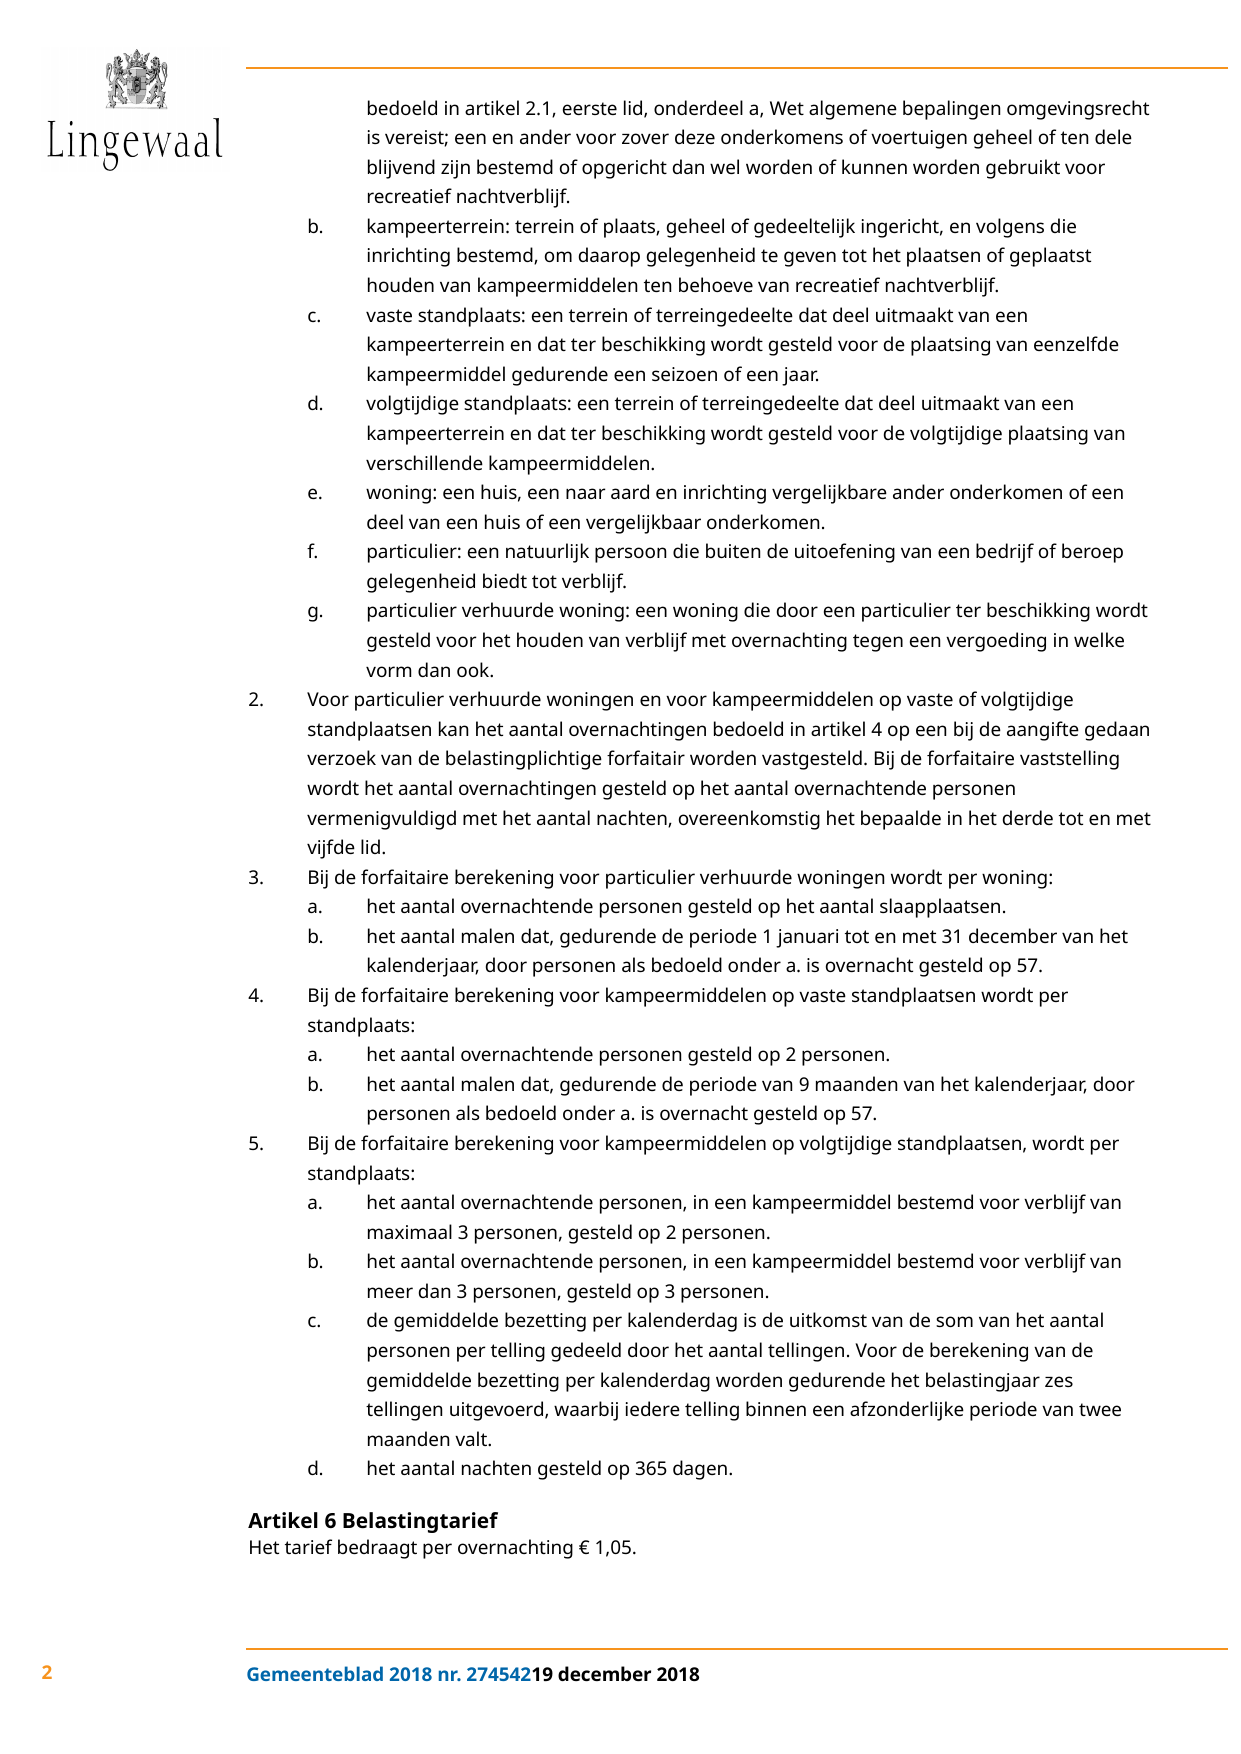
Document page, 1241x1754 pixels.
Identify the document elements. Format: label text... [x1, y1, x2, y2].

list Bij de forfaitaire berekening voor particulier verhuurde woningen wordt per woning: [248, 864, 1152, 890]
list kampeerterrein: terrein of plaats, geheel of gedeeltelijk ingericht, en volgens die inrichting bestemd, om daarop gelegenheid te geven tot het plaatsen of geplaatst houden van kampeermiddelen ten behoeve van recreatief nachtverblijf. [307, 213, 1152, 298]
list Voor particulier verhuurde woningen en voor kampeermiddelen op vaste of volgtijdige standplaatsen kan het aantal overnachtingen bedoeld in artikel 4 op een bij de aangifte gedaan verzoek van de belastingplichtige forfaitair worden vastgesteld. Bij de forfaitaire vaststelling wordt het aantal overnachtingen gesteld op het aantal overnachtende personen vermenigvuldigd met het aantal nachten, overeenkomstig het bepaalde in het derde tot en met vijfde lid. [248, 686, 1152, 860]
list het aantal nachten gesteld op 365 dagen. [307, 1456, 1152, 1481]
list volgtijdige standplaats: een terrein of terreingedeelte dat deel uitmaakt van een kampeerterrein en dat ter beschikking wordt gesteld voor de volgtijdige plaatsing van verschillende kampeermiddelen. [307, 391, 1152, 476]
text Het tarief bedraagt per overnachting € 1,05. [248, 1534, 1152, 1560]
list het aantal overnachtende personen gesteld op het aantal slaapplaatsen. [307, 893, 1152, 919]
list Bij de forfaitaire berekening voor kampeermiddelen op vaste standplaatsen wordt per standplaats: [248, 982, 1152, 1038]
list particulier: een natuurlijk persoon die buiten de uitoefening van een bedrijf of beroep gelegenheid biedt tot verblijf. [307, 538, 1152, 594]
list het aantal overnachtende personen, in een kampeermiddel bestemd voor verblijf van meer dan 3 personen, gesteld op 3 personen. [307, 1248, 1152, 1304]
list het aantal malen dat, gedurende de periode 1 januari tot en met 31 december van het kalenderjaar, door personen als bedoeld onder a. is overnacht gesteld op 57. [307, 923, 1152, 978]
list bedoeld in artikel 2.1, eerste lid, onderdeel a, Wet algemene bepalingen omgevingsrecht is vereist; een en ander voor zover deze onderkomens of voertuigen geheel of ten dele blijvend zijn bestemd of opgericht dan wel worden of kunnen worden gebruikt voor recreatief nachtverblijf. [307, 95, 1152, 209]
list de gemiddelde bezetting per kalenderdag is de uitkomst van de som van het aantal personen per telling gedeeld door het aantal tellingen. Voor de berekening van de gemiddelde bezetting per kalenderdag worden gedurende het belastingjaar zes tellingen uitgevoerd, waarbij iedere telling binnen een afzonderlijke periode van twee maanden valt. [307, 1308, 1152, 1452]
list vaste standplaats: een terrein of terreingedeelte dat deel uitmaakt van een kampeerterrein en dat ter beschikking wordt gesteld voor de plaatsing van eenzelfde kampeermiddel gedurende een seizoen of een jaar. [307, 302, 1152, 387]
picture [41, 47, 231, 172]
list Bij de forfaitaire berekening voor kampeermiddelen op volgtijdige standplaatsen, wordt per standplaats: [248, 1130, 1152, 1186]
list particulier verhuurde woning: een woning die door een particulier ter beschikking wordt gesteld voor het houden van verblijf met overnachting tegen een vergoeding in welke vorm dan ook. [307, 598, 1152, 683]
list woning: een huis, een naar aard en inrichting vergelijkbare ander onderkomen of een deel van een huis of een vergelijkbaar onderkomen. [307, 479, 1152, 535]
list het aantal overnachtende personen, in een kampeermiddel bestemd voor verblijf van maximaal 3 personen, gesteld op 2 personen. [307, 1189, 1152, 1245]
text Artikel 6 Belastingtarief [248, 1506, 1152, 1534]
list het aantal overnachtende personen gesteld op 2 personen. [307, 1041, 1152, 1067]
list het aantal malen dat, gedurende de periode van 9 maanden van het kalenderjaar, door personen als bedoeld onder a. is overnacht gesteld op 57. [307, 1071, 1152, 1126]
